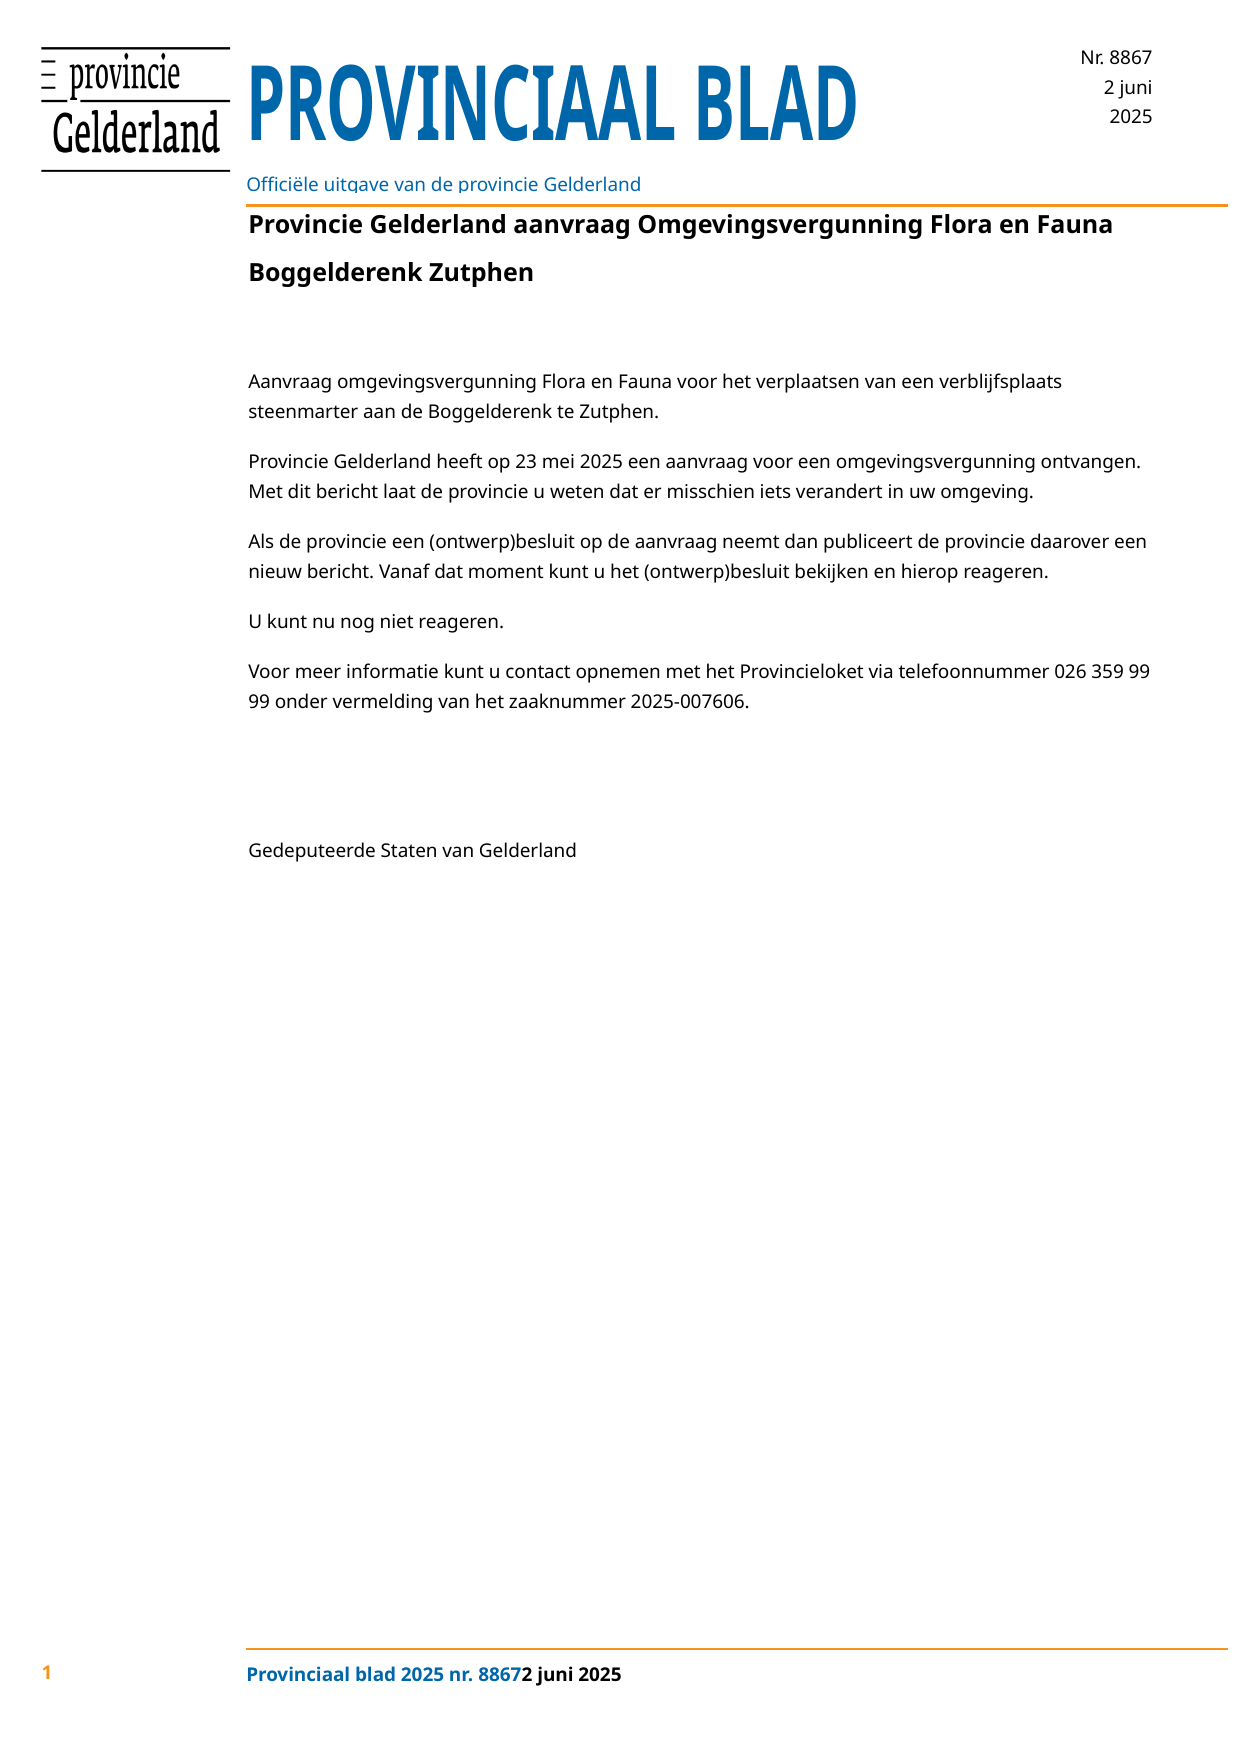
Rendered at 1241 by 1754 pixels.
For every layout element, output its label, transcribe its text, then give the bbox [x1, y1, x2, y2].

text Provincie Gelderland heeft op 23 mei 2025 een aanvraag voor een omgevingsvergunning ontvangen. Met dit bericht laat de provincie u weten dat er misschien iets verandert in uw omgeving. [248, 448, 1152, 504]
text U kunt nu nog niet reageren. [248, 608, 1152, 634]
text Gedeputeerde Staten van Gelderland [248, 837, 1152, 863]
text Aanvraag omgevingsvergunning Flora en Fauna voor het verplaatsen van een verblijfsplaats steenmarter aan de Boggelderenk te Zutphen. [248, 368, 1152, 424]
text Voor meer informatie kunt u contact opnemen met het Provincieloket via telefoonnummer 026 359 99 99 onder vermelding van het zaaknummer 2025-007606. [248, 659, 1152, 714]
text Provincie Gelderland aanvraag Omgevingsvergunning Flora en Fauna Boggelderenk Zutphen [248, 207, 1152, 288]
picture [41, 47, 231, 172]
text Als de provincie een (ontwerp)besluit op de aanvraag neemt dan publiceert de provincie daarover een nieuw bericht. Vanaf dat moment kunt u het (ontwerp)besluit bekijken en hierop reageren. [248, 528, 1152, 584]
